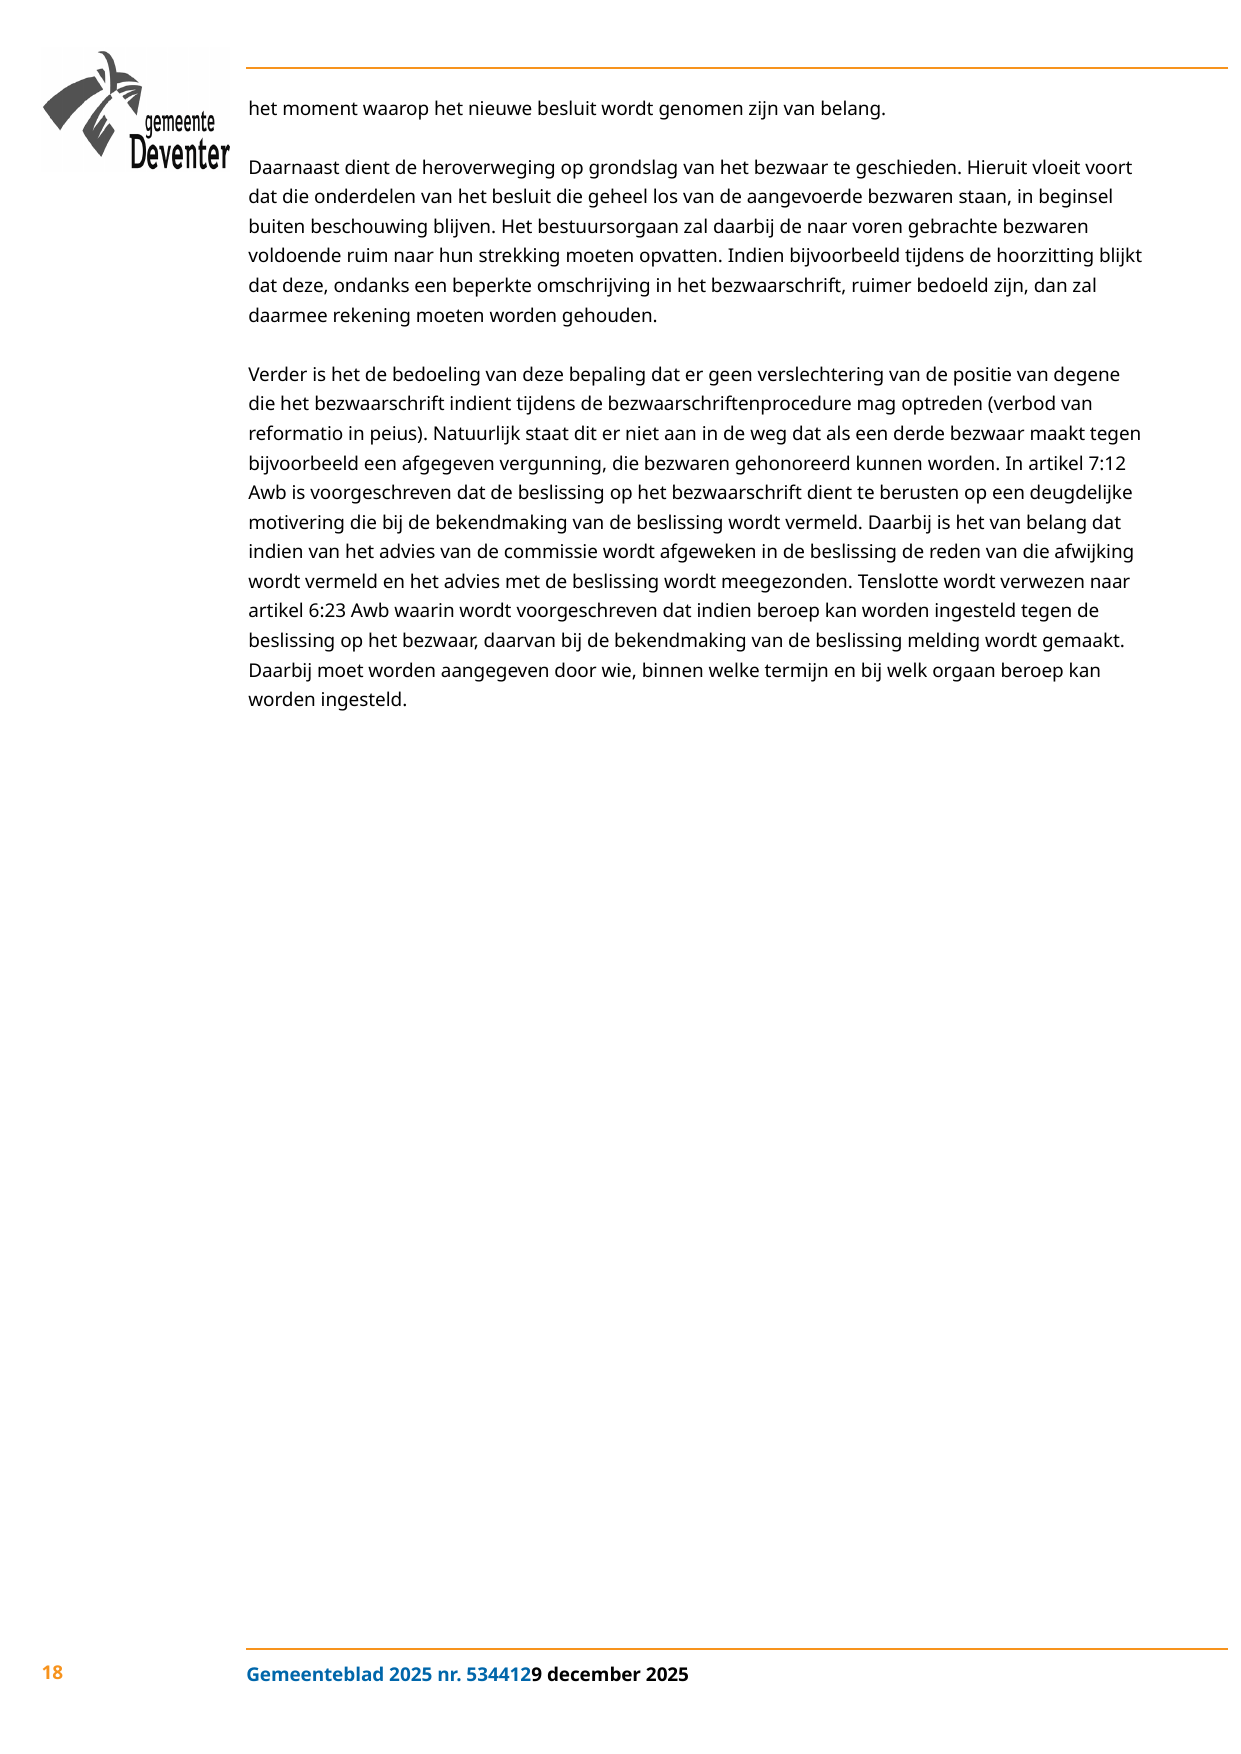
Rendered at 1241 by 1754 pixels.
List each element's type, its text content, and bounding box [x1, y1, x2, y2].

text Daarnaast dient de heroverweging op grondslag van het bezwaar te geschieden. Hieruit vloeit voort dat die onderdelen van het besluit die geheel los van de aangevoerde bezwaren staan, in beginsel buiten beschouwing blijven. Het bestuursorgaan zal daarbij de naar voren gebrachte bezwaren voldoende ruim naar hun strekking moeten opvatten. Indien bijvoorbeeld tijdens de hoorzitting blijkt dat deze, ondanks een beperkte omschrijving in het bezwaarschrift, ruimer bedoeld zijn, dan zal daarmee rekening moeten worden gehouden. [248, 154, 1152, 328]
picture [41, 47, 231, 172]
text Verder is het de bedoeling van deze bepaling dat er geen verslechtering van de positie van degene die het bezwaarschrift indient tijdens de bezwaarschriftenprocedure mag optreden (verbod van reformatio in peius). Natuurlijk staat dit er niet aan in de weg dat als een derde bezwaar maakt tegen bijvoorbeeld een afgegeven vergunning, die bezwaren gehonoreerd kunnen worden. In artikel 7:12 Awb is voorgeschreven dat de beslissing op het bezwaarschrift dient te berusten op een deugdelijke motivering die bij de bekendmaking van de beslissing wordt vermeld. Daarbij is het van belang dat indien van het advies van de commissie wordt afgeweken in de beslissing de reden van die afwijking wordt vermeld en het advies met de beslissing wordt meegezonden. Tenslotte wordt verwezen naar artikel 6:23 Awb waarin wordt voorgeschreven dat indien beroep kan worden ingesteld tegen de beslissing op het bezwaar, daarvan bij de bekendmaking van de beslissing melding wordt gemaakt. Daarbij moet worden aangegeven door wie, binnen welke termijn en bij welk orgaan beroep kan worden ingesteld. [248, 361, 1152, 712]
text het moment waarop het nieuwe besluit wordt genomen zijn van belang. [248, 95, 1152, 121]
